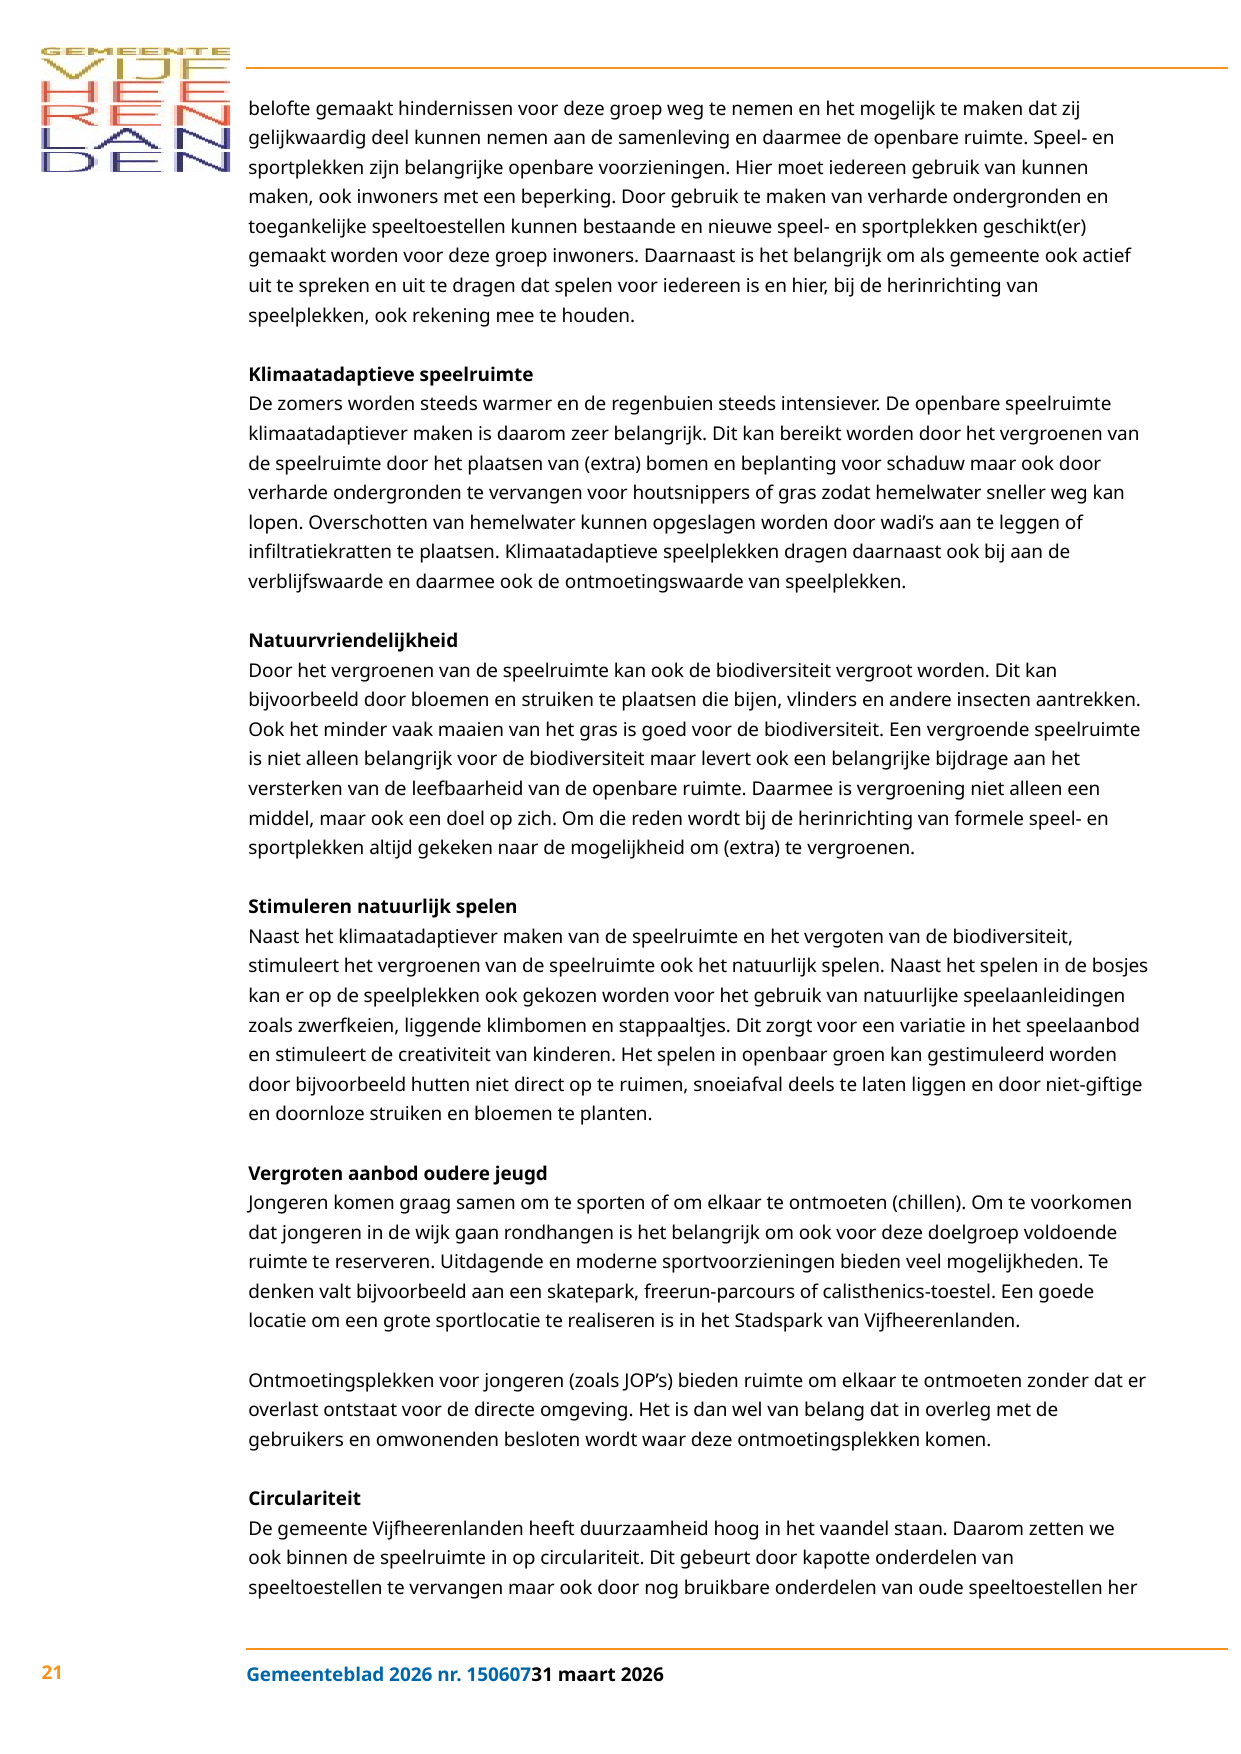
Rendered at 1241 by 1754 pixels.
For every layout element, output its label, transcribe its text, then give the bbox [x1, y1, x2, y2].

text De zomers worden steeds warmer en de regenbuien steeds intensiever. De openbare speelruimte klimaatadaptiever maken is daarom zeer belangrijk. Dit kan bereikt worden door het vergroenen van de speelruimte door het plaatsen van (extra) bomen en beplanting voor schaduw maar ook door verharde ondergronden te vervangen voor houtsnippers of gras zodat hemelwater sneller weg kan lopen. Overschotten van hemelwater kunnen opgeslagen worden door wadi’s aan te leggen of infiltratiekratten te plaatsen. Klimaatadaptieve speelplekken dragen daarnaast ook bij aan de verblijfswaarde en daarmee ook de ontmoetingswaarde van speelplekken. [248, 391, 1152, 594]
text Naast het klimaatadaptiever maken van de speelruimte en het vergoten van de biodiversiteit, stimuleert het vergroenen van de speelruimte ook het natuurlijk spelen. Naast het spelen in de bosjes kan er op de speelplekken ook gekozen worden voor het gebruik van natuurlijke speelaanleidingen zoals zwerfkeien, liggende klimbomen en stappaaltjes. Dit zorgt voor een variatie in het speelaanbod en stimuleert de creativiteit van kinderen. Het spelen in openbaar groen kan gestimuleerd worden door bijvoorbeeld hutten niet direct op te ruimen, snoeiafval deels te laten liggen en door niet-giftige en doornloze struiken en bloemen te planten. [248, 923, 1152, 1126]
text Door het vergroenen van de speelruimte kan ook de biodiversiteit vergroot worden. Dit kan bijvoorbeeld door bloemen en struiken te plaatsen die bijen, vlinders en andere insecten aantrekken. Ook het minder vaak maaien van het gras is goed voor de biodiversiteit. Een vergroende speelruimte is niet alleen belangrijk voor de biodiversiteit maar levert ook een belangrijke bijdrage aan het versterken van de leefbaarheid van de openbare ruimte. Daarmee is vergroening niet alleen een middel, maar ook een doel op zich. Om die reden wordt bij de herinrichting van formele speel- en sportplekken altijd gekeken naar de mogelijkheid om (extra) te vergroenen. [248, 657, 1152, 860]
text Natuurvriendelijkheid [248, 627, 1152, 653]
text De gemeente Vijfheerenlanden heeft duurzaamheid hoog in het vaandel staan. Daarom zetten we ook binnen de speelruimte in op circulariteit. Dit gebeurt door kapotte onderdelen van speeltoestellen te vervangen maar ook door nog bruikbare onderdelen van oude speeltoestellen her [248, 1515, 1152, 1600]
text Ontmoetingsplekken voor jongeren (zoals JOP’s) bieden ruimte om elkaar te ontmoeten zonder dat er overlast ontstaat voor de directe omgeving. Het is dan wel van belang dat in overleg met de gebruikers en omwonenden besloten wordt waar deze ontmoetingsplekken komen. [248, 1367, 1152, 1452]
text Vergroten aanbod oudere jeugd [248, 1160, 1152, 1186]
text Klimaatadaptieve speelruimte [248, 361, 1152, 387]
text Stimuleren natuurlijk spelen [248, 893, 1152, 919]
text Circulariteit [248, 1485, 1152, 1511]
text belofte gemaakt hindernissen voor deze groep weg te nemen en het mogelijk te maken dat zij gelijkwaardig deel kunnen nemen aan de samenleving en daarmee de openbare ruimte. Speel- en sportplekken zijn belangrijke openbare voorzieningen. Hier moet iedereen gebruik van kunnen maken, ook inwoners met een beperking. Door gebruik te maken van verharde ondergronden en toegankelijke speeltoestellen kunnen bestaande en nieuwe speel- en sportplekken geschikt(er) gemaakt worden voor deze groep inwoners. Daarnaast is het belangrijk om als gemeente ook actief uit te spreken en uit te dragen dat spelen voor iedereen is en hier, bij de herinrichting van speelplekken, ook rekening mee te houden. [248, 95, 1152, 328]
picture [41, 47, 231, 172]
text Jongeren komen graag samen om te sporten of om elkaar te ontmoeten (chillen). Om te voorkomen dat jongeren in de wijk gaan rondhangen is het belangrijk om ook voor deze doelgroep voldoende ruimte te reserveren. Uitdagende en moderne sportvoorzieningen bieden veel mogelijkheden. Te denken valt bijvoorbeeld aan een skatepark, freerun-parcours of calisthenics-toestel. Een goede locatie om een grote sportlocatie te realiseren is in het Stadspark van Vijfheerenlanden. [248, 1189, 1152, 1333]
